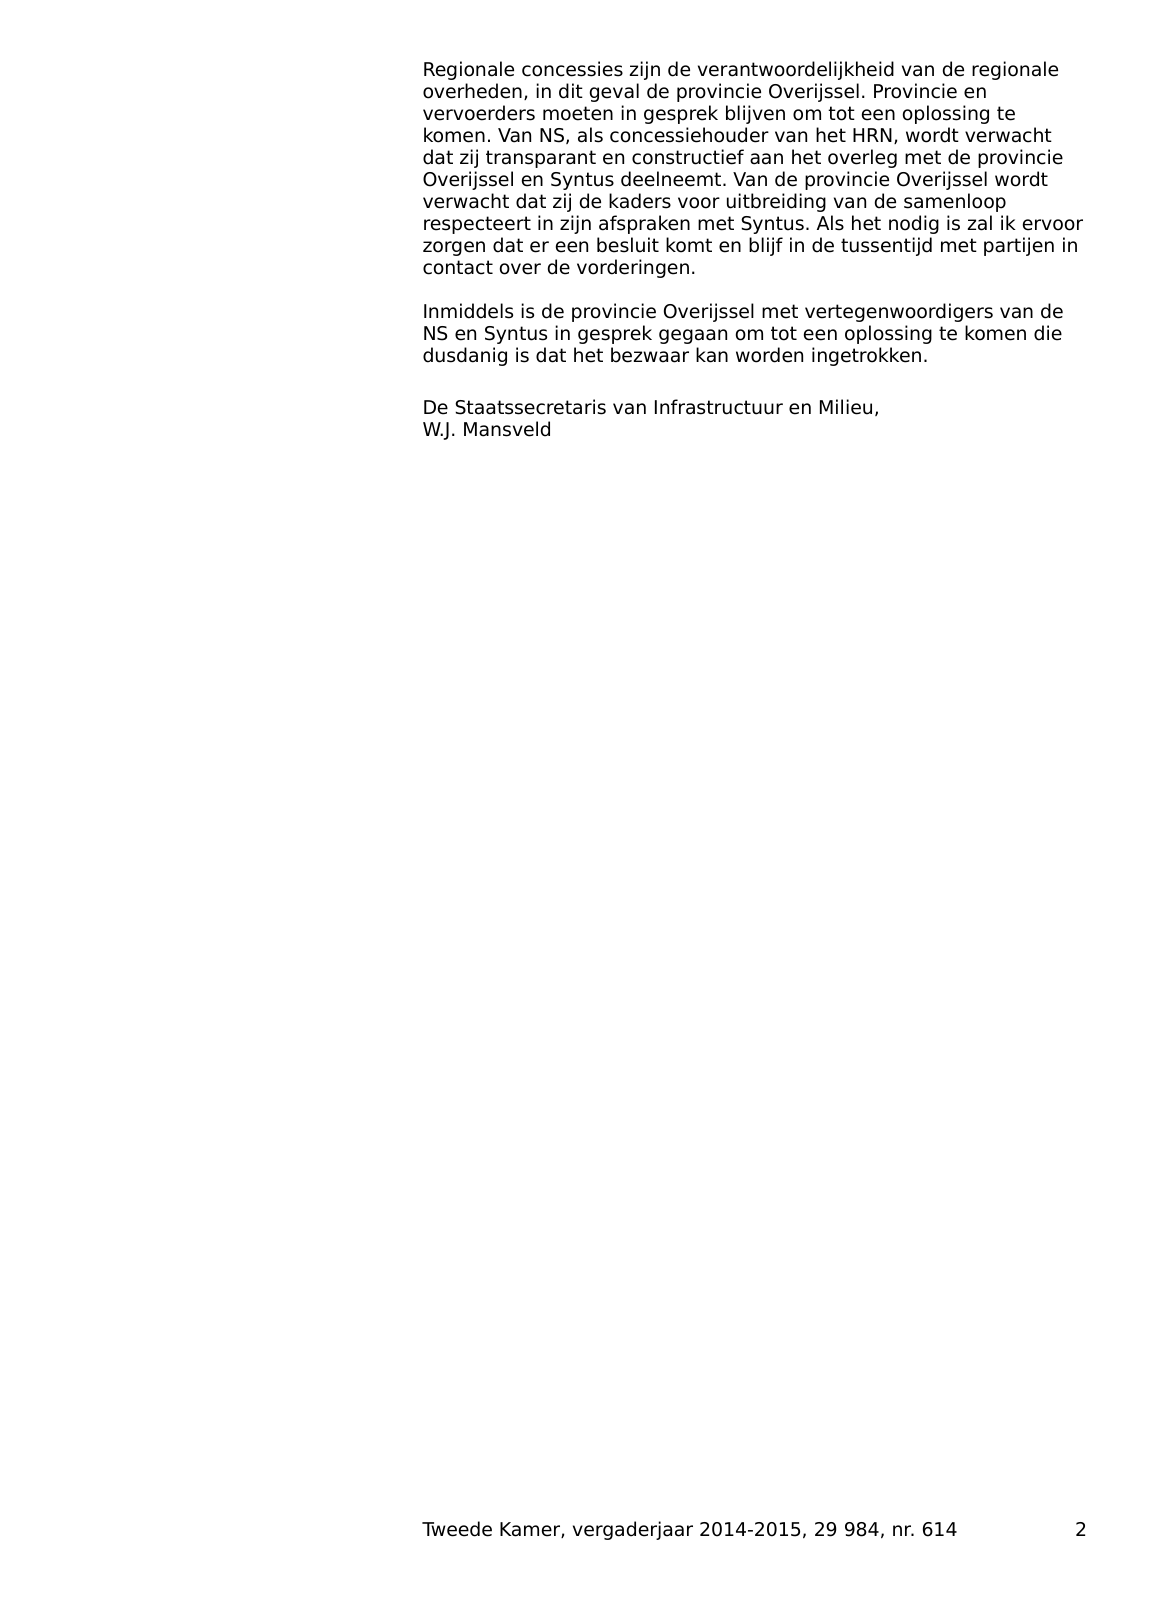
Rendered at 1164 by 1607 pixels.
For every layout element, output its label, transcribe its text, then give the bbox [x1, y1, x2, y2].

text De Staatssecretaris van Infrastructuur en Milieu, W.J. Mansveld [422, 397, 1087, 441]
text Regionale concessies zijn de verantwoordelijkheid van de regionale overheden, in dit geval de provincie Overijssel. Provincie en vervoerders moeten in gesprek blijven om tot een oplossing te komen. Van NS, als concessiehouder van het HRN, wordt verwacht dat zij transparant en constructief aan het overleg met de provincie Overijssel en Syntus deelneemt. Van de provincie Overijssel wordt verwacht dat zij de kaders voor uitbreiding van de samenloop respecteert in zijn afspraken met Syntus. Als het nodig is zal ik ervoor zorgen dat er een besluit komt en blijf in de tussentijd met partijen in contact over de vorderingen. [422, 59, 1087, 279]
text Inmiddels is de provincie Overijssel met vertegenwoordigers van de NS en Syntus in gesprek gegaan om tot een oplossing te komen die dusdanig is dat het bezwaar kan worden ingetrokken. [422, 301, 1087, 367]
